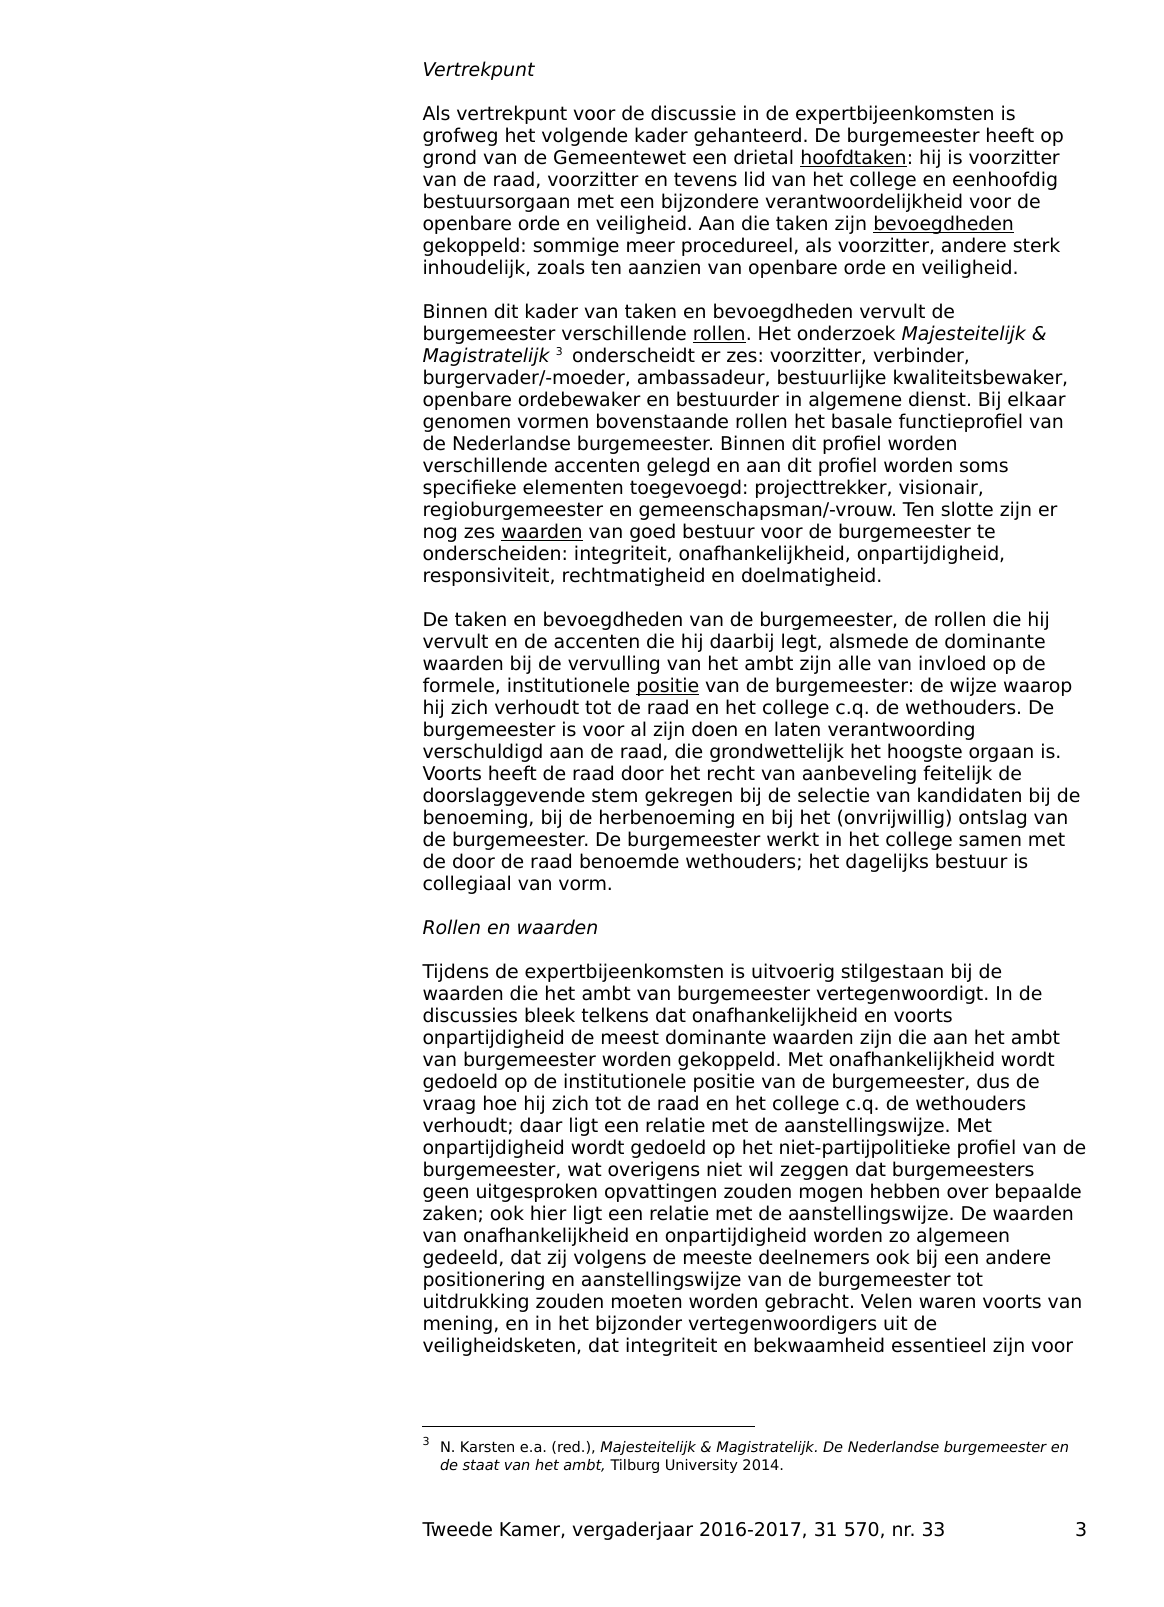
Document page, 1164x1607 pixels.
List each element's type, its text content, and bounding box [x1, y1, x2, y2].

text De taken en bevoegdheden van de burgemeester, de rollen die hij vervult en de accenten die hij daarbij legt, alsmede de dominante waarden bij de vervulling van het ambt zijn alle van invloed op de formele, institutionele positie van de burgemeester: de wijze waarop hij zich verhoudt tot de raad en het college c.q. de wethouders. De burgemeester is voor al zijn doen en laten verantwoording verschuldigd aan de raad, die grondwettelijk het hoogste orgaan is. Voorts heeft de raad door het recht van aanbeveling feitelijk de doorslaggevende stem gekregen bij de selectie van kandidaten bij de benoeming, bij de herbenoeming en bij het (onvrijwillig) ontslag van de burgemeester. De burgemeester werkt in het college samen met de door de raad benoemde wethouders; het dagelijks bestuur is collegiaal van vorm. [422, 609, 1087, 895]
text N. Karsten e.a. (red.), Majesteitelijk & Magistratelijk. De Nederlandse burgemeester en de staat van het ambt, Tilburg University 2014. [422, 1435, 1087, 1474]
text Als vertrekpunt voor de discussie in de expertbijeenkomsten is grofweg het volgende kader gehanteerd. De burgemeester heeft op grond van de Gemeentewet een drietal hoofdtaken: hij is voorzitter van de raad, voorzitter en tevens lid van het college en eenhoofdig bestuursorgaan met een bijzondere verantwoordelijkheid voor de openbare orde en veiligheid. Aan die taken zijn bevoegdheden gekoppeld: sommige meer procedureel, als voorzitter, andere sterk inhoudelijk, zoals ten aanzien van openbare orde en veiligheid. [422, 103, 1087, 279]
subtitle Vertrekpunt [422, 59, 1087, 81]
subtitle Rollen en waarden [422, 917, 1087, 939]
text Binnen dit kader van taken en bevoegdheden vervult de burgemeester verschillende rollen. Het onderzoek Majesteitelijk & Magistratelijk onderscheidt er zes: voorzitter, verbinder, burgervader/-moeder, ambassadeur, bestuurlijke kwaliteitsbewaker, openbare ordebewaker en bestuurder in algemene dienst. Bij elkaar genomen vormen bovenstaande rollen het basale functieprofiel van de Nederlandse burgemeester. Binnen dit profiel worden verschillende accenten gelegd en aan dit profiel worden soms specifieke elementen toegevoegd: projecttrekker, visionair, regioburgemeester en gemeenschapsman/-vrouw. Ten slotte zijn er nog zes waarden van goed bestuur voor de burgemeester te onderscheiden: integriteit, onafhankelijkheid, onpartijdigheid, responsiviteit, rechtmatigheid en doelmatigheid. [422, 301, 1087, 587]
text Tijdens de expertbijeenkomsten is uitvoerig stilgestaan bij de waarden die het ambt van burgemeester vertegenwoordigt. In de discussies bleek telkens dat onafhankelijkheid en voorts onpartijdigheid de meest dominante waarden zijn die aan het ambt van burgemeester worden gekoppeld. Met onafhankelijkheid wordt gedoeld op de institutionele positie van de burgemeester, dus de vraag hoe hij zich tot de raad en het college c.q. de wethouders verhoudt; daar ligt een relatie met de aanstellingswijze. Met onpartijdigheid wordt gedoeld op het niet-partijpolitieke profiel van de burgemeester, wat overigens niet wil zeggen dat burgemeesters geen uitgesproken opvattingen zouden mogen hebben over bepaalde zaken; ook hier ligt een relatie met de aanstellingswijze. De waarden van onafhankelijkheid en onpartijdigheid worden zo algemeen gedeeld, dat zij volgens de meeste deelnemers ook bij een andere positionering en aanstellingswijze van de burgemeester tot uitdrukking zouden moeten worden gebracht. Velen waren voorts van mening, en in het bijzonder vertegenwoordigers uit de veiligheidsketen, dat integriteit en bekwaamheid essentieel zijn voor [422, 961, 1087, 1357]
